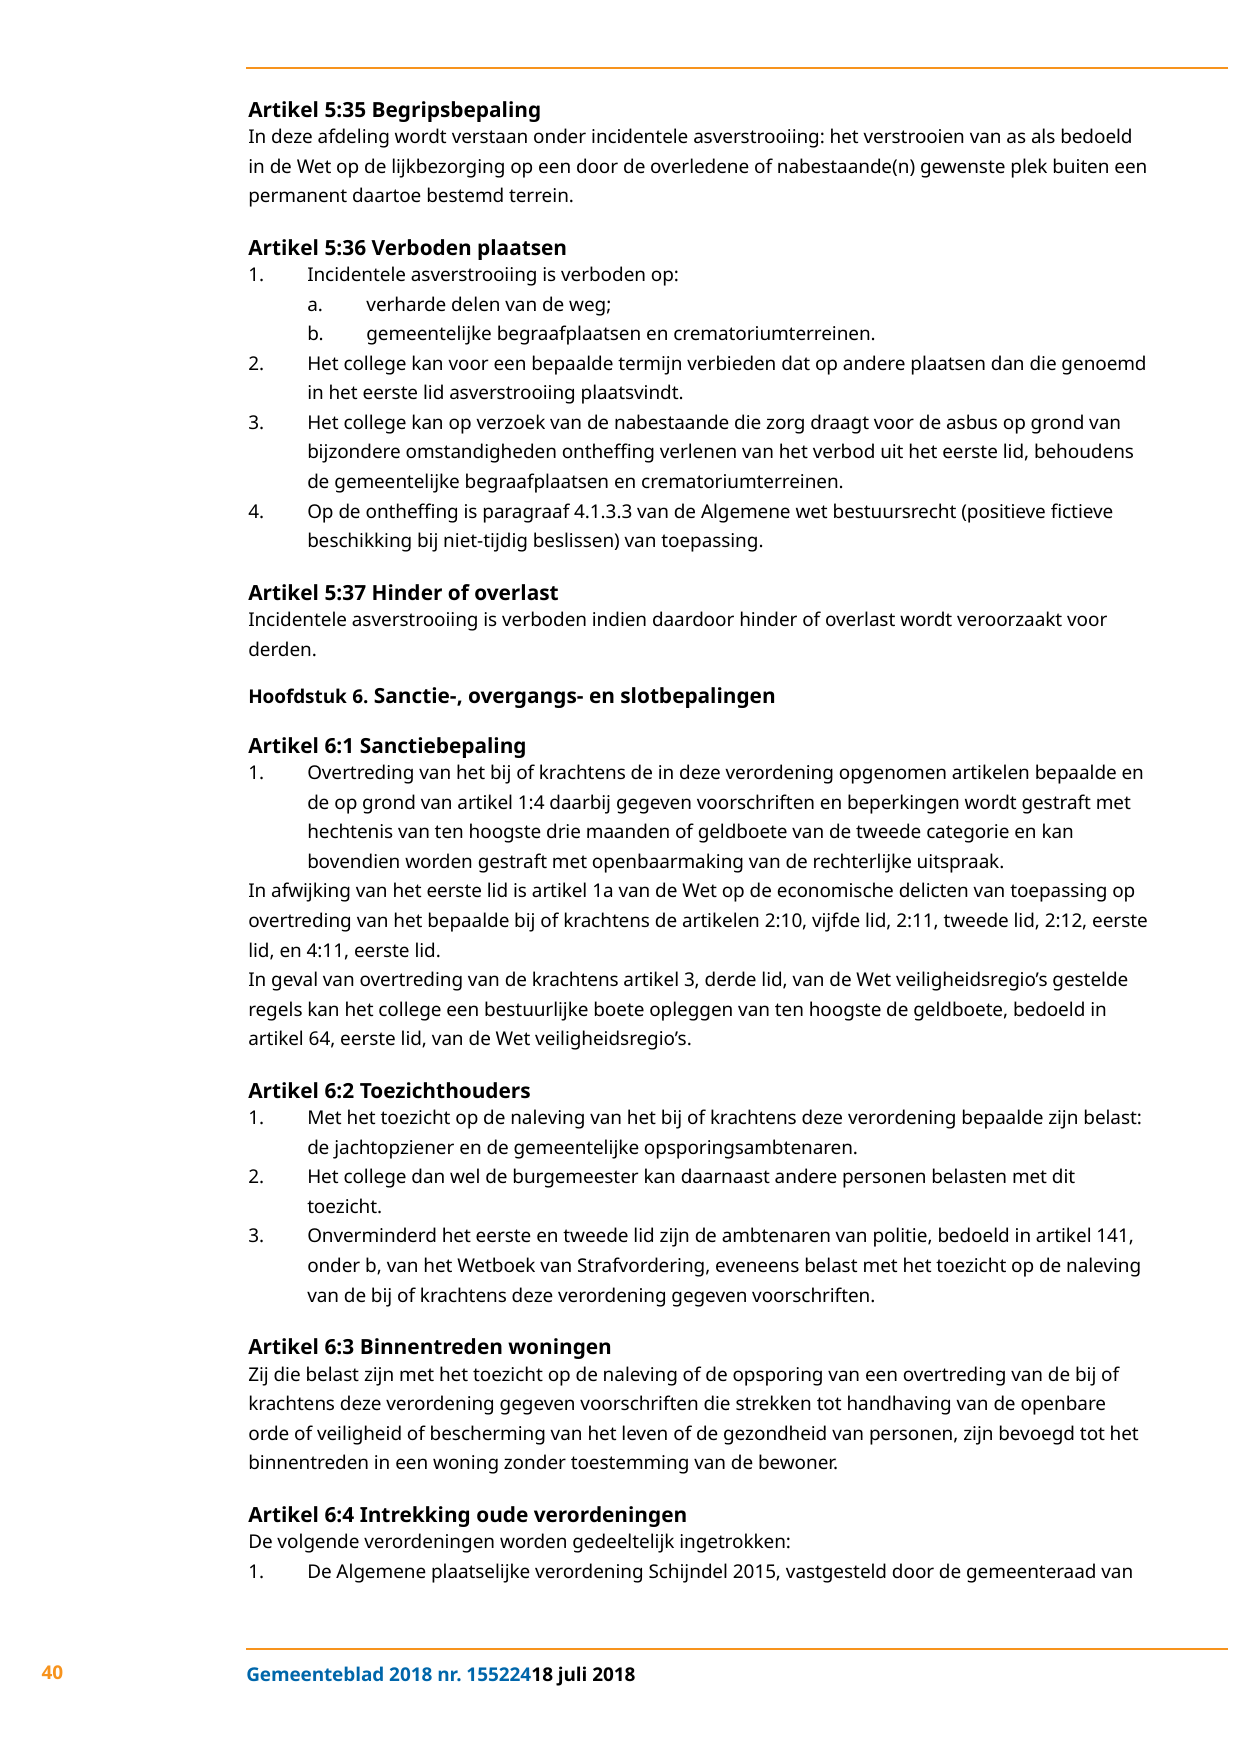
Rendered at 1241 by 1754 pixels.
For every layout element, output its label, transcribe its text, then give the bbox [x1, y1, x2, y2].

list Onverminderd het eerste en tweede lid zijn de ambtenaren van politie, bedoeld in artikel 141, onder b, van het Wetboek van Strafvordering, eveneens belast met het toezicht op de naleving van de bij of krachtens deze verordening gegeven voorschriften. [248, 1223, 1152, 1308]
text Artikel 5:37 Hinder of overlast [248, 578, 1152, 606]
list Het college dan wel de burgemeester kan daarnaast andere personen belasten met dit toezicht. [248, 1163, 1152, 1219]
list De Algemene plaatselijke verordening Schijndel 2015, vastgesteld door de gemeenteraad van [248, 1558, 1152, 1584]
list Overtreding van het bij of krachtens de in deze verordening opgenomen artikelen bepaalde en de op grond van artikel 1:4 daarbij gegeven voorschriften en beperkingen wordt gestraft met hechtenis van ten hoogste drie maanden of geldboete van de tweede categorie en kan bovendien worden gestraft met openbaarmaking van de rechterlijke uitspraak. [248, 759, 1152, 874]
text Artikel 6:4 Intrekking oude verordeningen [248, 1500, 1152, 1528]
text De volgende verordeningen worden gedeeltelijk ingetrokken: [248, 1528, 1152, 1554]
text In deze afdeling wordt verstaan onder incidentele asverstrooiing: het verstrooien van as als bedoeld in de Wet op de lijkbezorging op een door de overledene of nabestaande(n) gewenste plek buiten een permanent daartoe bestemd terrein. [248, 123, 1152, 208]
list gemeentelijke begraafplaatsen en crematoriumterreinen. [307, 320, 1152, 346]
text Artikel 6:3 Binnentreden woningen [248, 1332, 1152, 1361]
list Het college kan voor een bepaalde termijn verbieden dat op andere plaatsen dan die genoemd in het eerste lid asverstrooiing plaatsvindt. [248, 350, 1152, 405]
text In afwijking van het eerste lid is artikel 1a van de Wet op de economische delicten van toepassing op overtreding van het bepaalde bij of krachtens de artikelen 2:10, vijfde lid, 2:11, tweede lid, 2:12, eerste lid, en 4:11, eerste lid. [248, 878, 1152, 962]
text Artikel 6:1 Sanctiebepaling [248, 731, 1152, 759]
text Incidentele asverstrooiing is verboden indien daardoor hinder of overlast wordt veroorzaakt voor derden. [248, 606, 1152, 662]
text Hoofdstuk 6. Sanctie-, overgangs- en slotbepalingen [248, 682, 1152, 710]
picture [41, 47, 231, 172]
text In geval van overtreding van de krachtens artikel 3, derde lid, van de Wet veiligheidsregio’s gestelde regels kan het college een bestuurlijke boete opleggen van ten hoogste de geldboete, bedoeld in artikel 64, eerste lid, van de Wet veiligheidsregio’s. [248, 966, 1152, 1051]
text Artikel 5:36 Verboden plaatsen [248, 233, 1152, 261]
text Artikel 6:2 Toezichthouders [248, 1076, 1152, 1104]
text Zij die belast zijn met het toezicht op de naleving of de opsporing van een overtreding van de bij of krachtens deze verordening gegeven voorschriften die strekken tot handhaving van de openbare orde of veiligheid of bescherming van het leven of de gezondheid van personen, zijn bevoegd tot het binnentreden in een woning zonder toestemming van de bewoner. [248, 1361, 1152, 1475]
list Met het toezicht op de naleving van het bij of krachtens deze verordening bepaalde zijn belast: de jachtopziener en de gemeentelijke opsporingsambtenaren. [248, 1104, 1152, 1160]
list Op de ontheffing is paragraaf 4.1.3.3 van de Algemene wet bestuursrecht (positieve fictieve beschikking bij niet-tijdig beslissen) van toepassing. [248, 498, 1152, 553]
text Artikel 5:35 Begripsbepaling [248, 95, 1152, 123]
list Incidentele asverstrooiing is verboden op: [248, 261, 1152, 287]
list Het college kan op verzoek van de nabestaande die zorg draagt voor de asbus op grond van bijzondere omstandigheden ontheffing verlenen van het verbod uit het eerste lid, behoudens de gemeentelijke begraafplaatsen en crematoriumterreinen. [248, 409, 1152, 494]
list verharde delen van de weg; [307, 291, 1152, 317]
